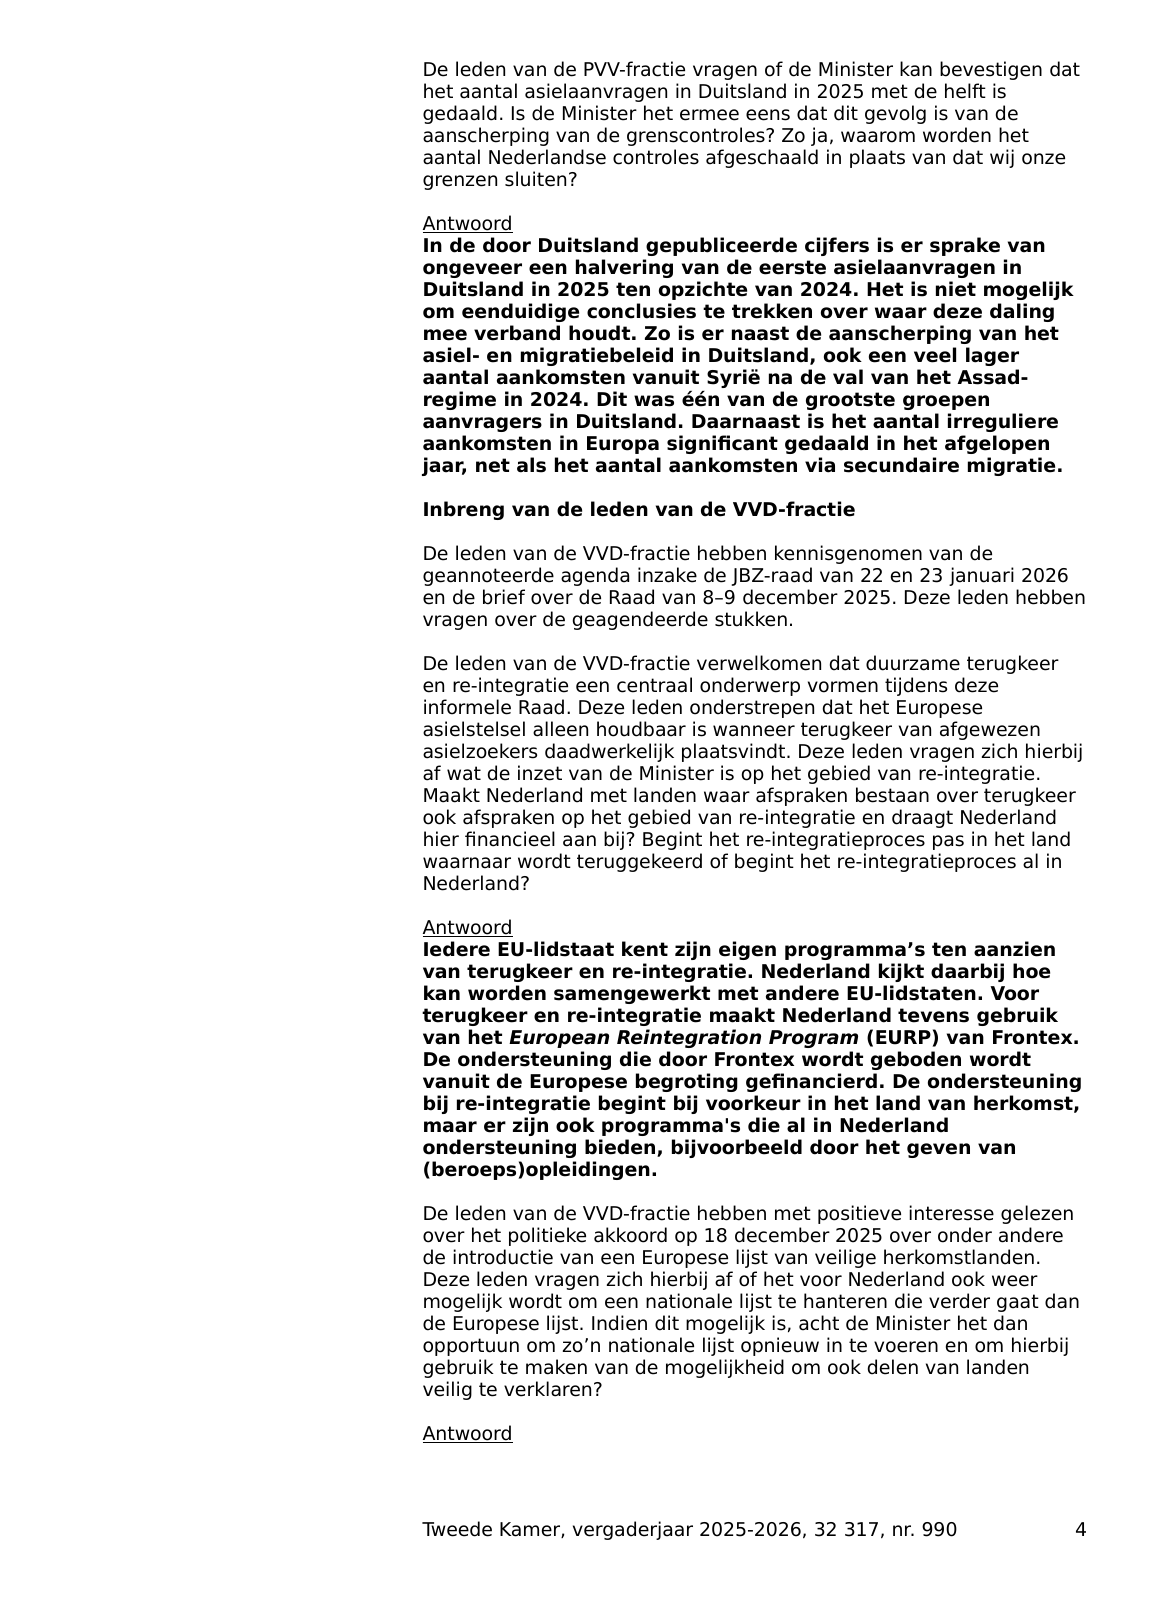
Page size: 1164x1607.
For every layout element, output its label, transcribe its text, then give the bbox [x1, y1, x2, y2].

text De leden van de PVV-fractie vragen of de Minister kan bevestigen dat het aantal asielaanvragen in Duitsland in 2025 met de helft is gedaald. Is de Minister het ermee eens dat dit gevolg is van de aanscherping van de grenscontroles? Zo ja, waarom worden het aantal Nederlandse controles afgeschaald in plaats van dat wij onze grenzen sluiten? [422, 59, 1087, 191]
text De leden van de VVD-fractie hebben met positieve interesse gelezen over het politieke akkoord op 18 december 2025 over onder andere de introductie van een Europese lijst van veilige herkomstlanden. Deze leden vragen zich hierbij af of het voor Nederland ook weer mogelijk wordt om een nationale lijst te hanteren die verder gaat dan de Europese lijst. Indien dit mogelijk is, acht de Minister het dan opportuun om zo’n nationale lijst opnieuw in te voeren en om hierbij gebruik te maken van de mogelijkheid om ook delen van landen veilig te verklaren? [422, 1203, 1087, 1401]
text De leden van de VVD-fractie verwelkomen dat duurzame terugkeer en re-integratie een centraal onderwerp vormen tijdens deze informele Raad. Deze leden onderstrepen dat het Europese asielstelsel alleen houdbaar is wanneer terugkeer van afgewezen asielzoekers daadwerkelijk plaatsvindt. Deze leden vragen zich hierbij af wat de inzet van de Minister is op het gebied van re-integratie. Maakt Nederland met landen waar afspraken bestaan over terugkeer ook afspraken op het gebied van re-integratie en draagt Nederland hier financieel aan bij? Begint het re-integratieproces pas in het land waarnaar wordt teruggekeerd of begint het re-integratieproces al in Nederland? [422, 653, 1087, 895]
text Antwoord [422, 213, 1087, 235]
subtitle Inbreng van de leden van de VVD-fractie [422, 499, 1087, 521]
text Antwoord [422, 1423, 1087, 1445]
text In de door Duitsland gepubliceerde cijfers is er sprake van ongeveer een halvering van de eerste asielaanvragen in Duitsland in 2025 ten opzichte van 2024. Het is niet mogelijk om eenduidige conclusies te trekken over waar deze daling mee verband houdt. Zo is er naast de aanscherping van het asiel- en migratiebeleid in Duitsland, ook een veel lager aantal aankomsten vanuit Syrië na de val van het Assad-regime in 2024. Dit was één van de grootste groepen aanvragers in Duitsland. Daarnaast is het aantal irreguliere aankomsten in Europa significant gedaald in het afgelopen jaar, net als het aantal aankomsten via secundaire migratie. [422, 235, 1087, 477]
text Antwoord [422, 917, 1087, 939]
text De leden van de VVD-fractie hebben kennisgenomen van de geannoteerde agenda inzake de JBZ-raad van 22 en 23 januari 2026 en de brief over de Raad van 8–9 december 2025. Deze leden hebben vragen over de geagendeerde stukken. [422, 543, 1087, 631]
text Iedere EU-lidstaat kent zijn eigen programma’s ten aanzien van terugkeer en re-integratie. Nederland kijkt daarbij hoe kan worden samengewerkt met andere EU-lidstaten. Voor terugkeer en re-integratie maakt Nederland tevens gebruik van het European Reintegration Program (EURP) van Frontex. De ondersteuning die door Frontex wordt geboden wordt vanuit de Europese begroting gefinancierd. De ondersteuning bij re-integratie begint bij voorkeur in het land van herkomst, maar er zijn ook programma's die al in Nederland ondersteuning bieden, bijvoorbeeld door het geven van (beroeps)opleidingen. [422, 939, 1087, 1181]
